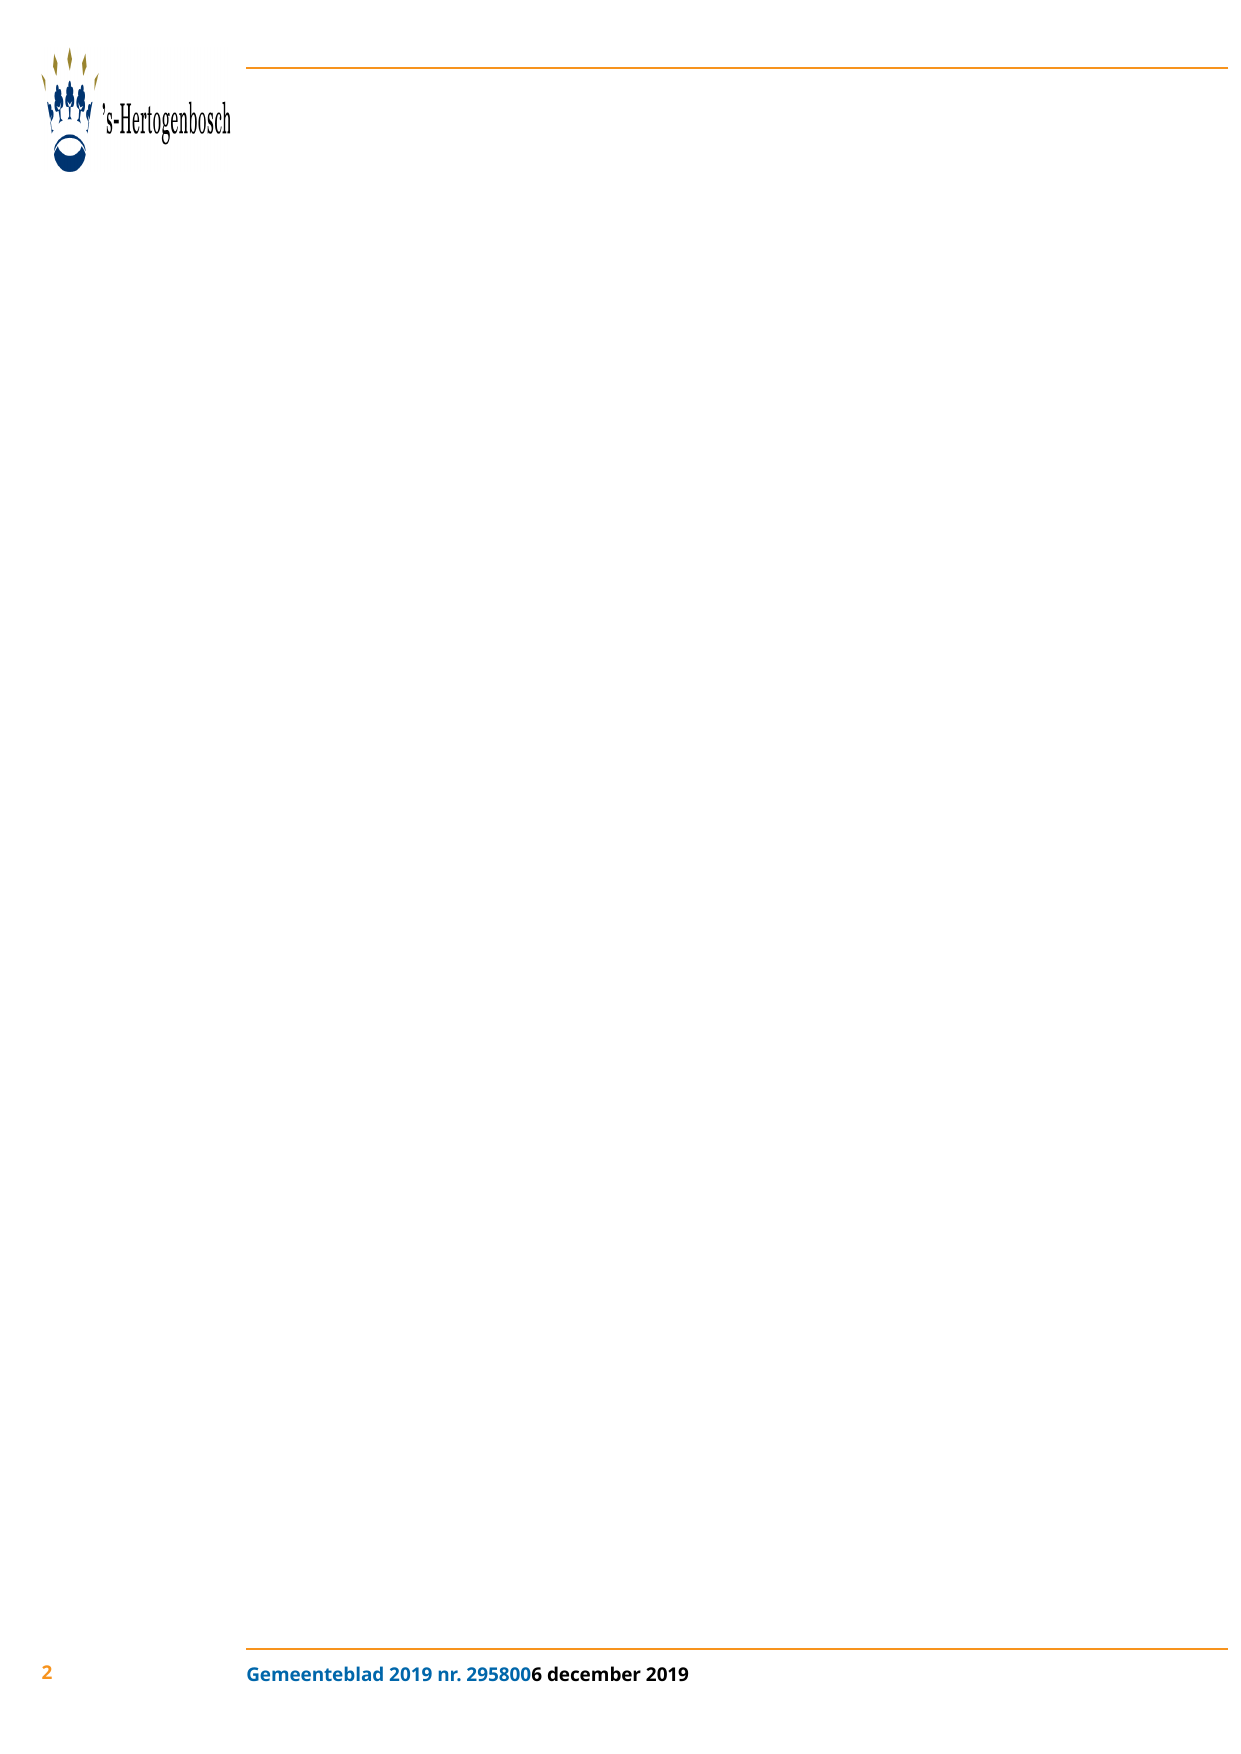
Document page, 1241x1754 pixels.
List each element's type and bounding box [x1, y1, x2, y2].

picture [41, 47, 231, 172]
